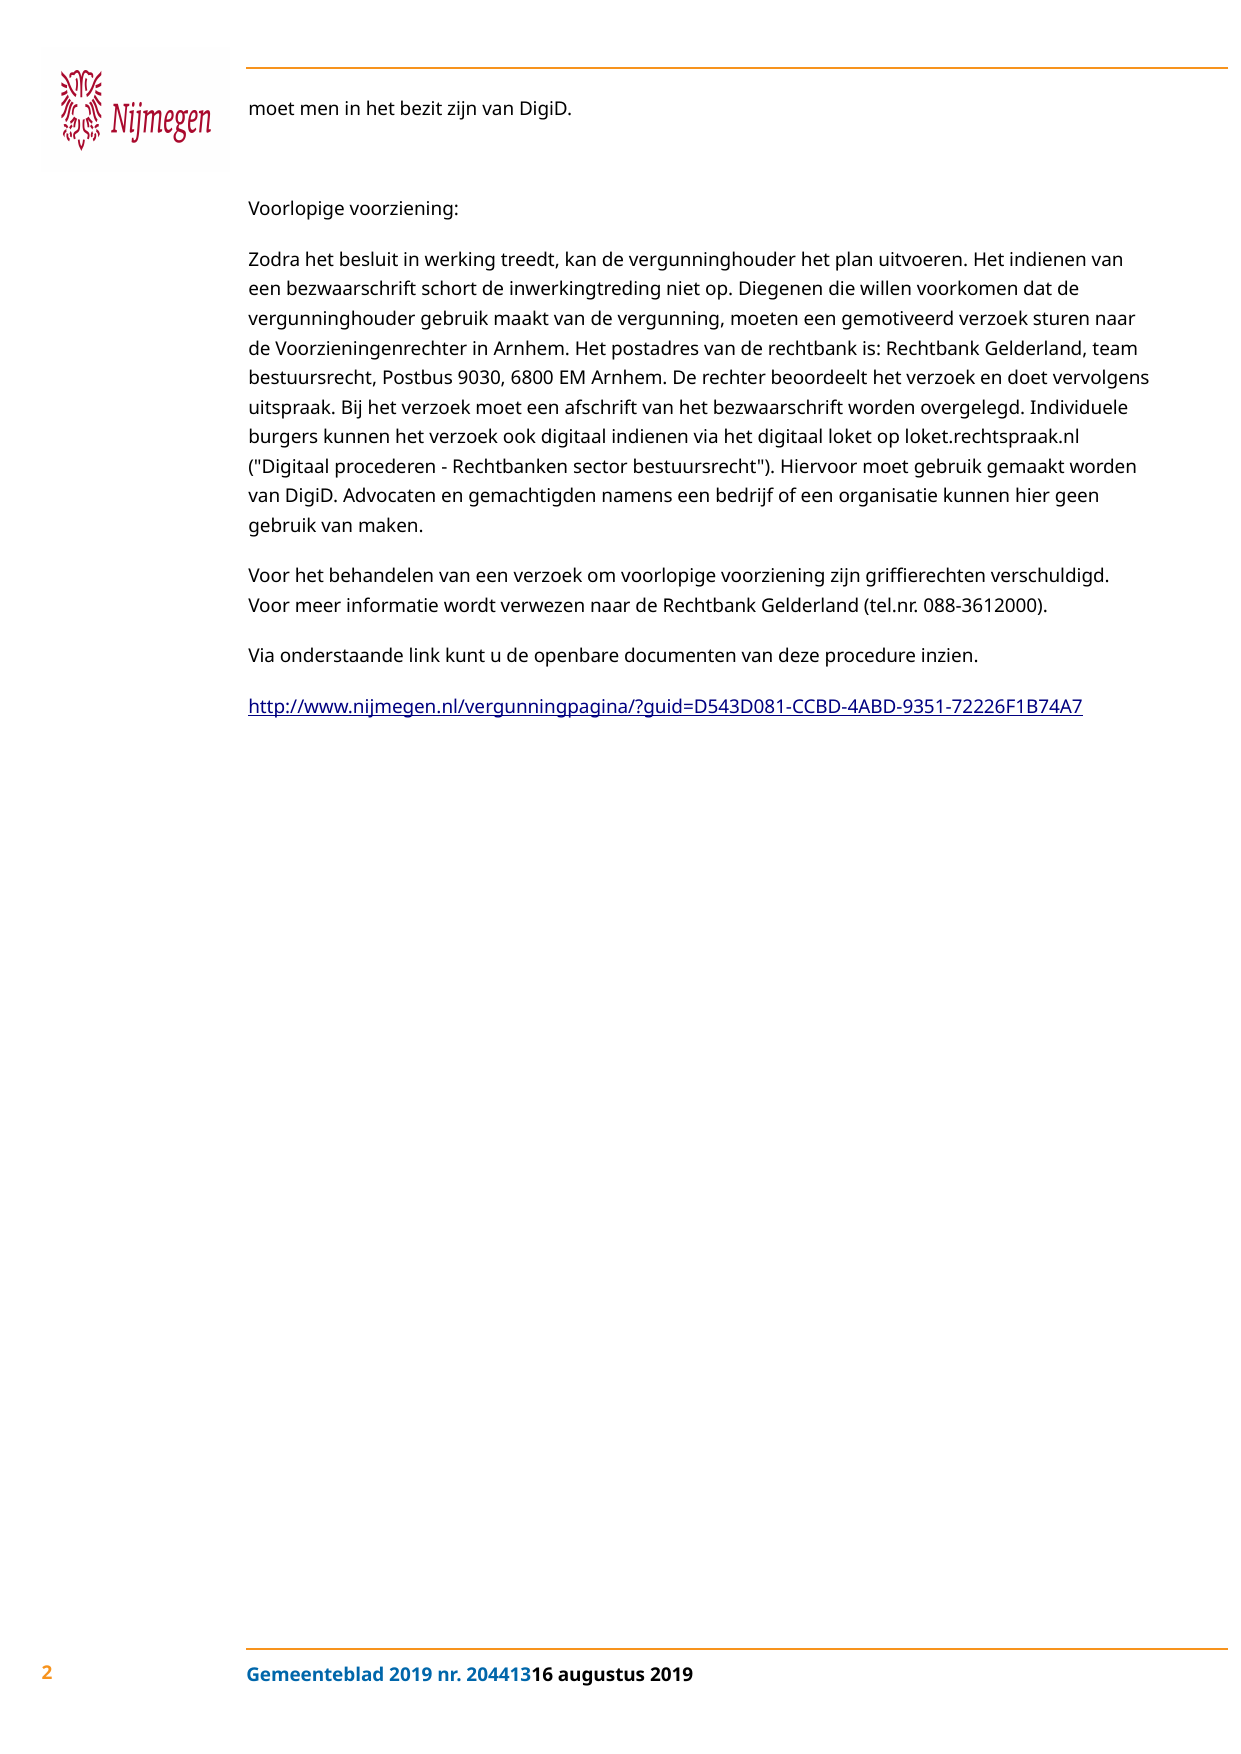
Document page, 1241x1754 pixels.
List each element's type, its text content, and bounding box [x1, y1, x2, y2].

text Voor het behandelen van een verzoek om voorlopige voorziening zijn griffierechten verschuldigd. Voor meer informatie wordt verwezen naar de Rechtbank Gelderland (tel.nr. 088-3612000). [248, 563, 1152, 618]
picture [41, 47, 231, 172]
text Zodra het besluit in werking treedt, kan de vergunninghouder het plan uitvoeren. Het indienen van een bezwaarschrift schort de inwerkingtreding niet op. Diegenen die willen voorkomen dat de vergunninghouder gebruik maakt van de vergunning, moeten een gemotiveerd verzoek sturen naar de Voorzieningenrechter in Arnhem. Het postadres van de rechtbank is: Rechtbank Gelderland, team bestuursrecht, Postbus 9030, 6800 EM Arnhem. De rechter beoordeelt het verzoek en doet vervolgens uitspraak. Bij het verzoek moet een afschrift van het bezwaarschrift worden overgelegd. Individuele burgers kunnen het verzoek ook digitaal indienen via het digitaal loket op loket.rechtspraak.nl ("Digitaal procederen - Rechtbanken sector bestuursrecht"). Hiervoor moet gebruik gemaakt worden van DigiD. Advocaten en gemachtigden namens een bedrijf of een organisatie kunnen hier geen gebruik van maken. [248, 246, 1152, 538]
text moet men in het bezit zijn van DigiD. [248, 95, 1152, 121]
text Via onderstaande link kunt u de openbare documenten van deze procedure inzien. [248, 643, 1152, 668]
text Voorlopige voorziening: [248, 196, 1152, 221]
text http://www.nijmegen.nl/vergunningpagina/?guid=D543D081-CCBD-4ABD-9351-72226F1B74A7 [248, 693, 1152, 719]
